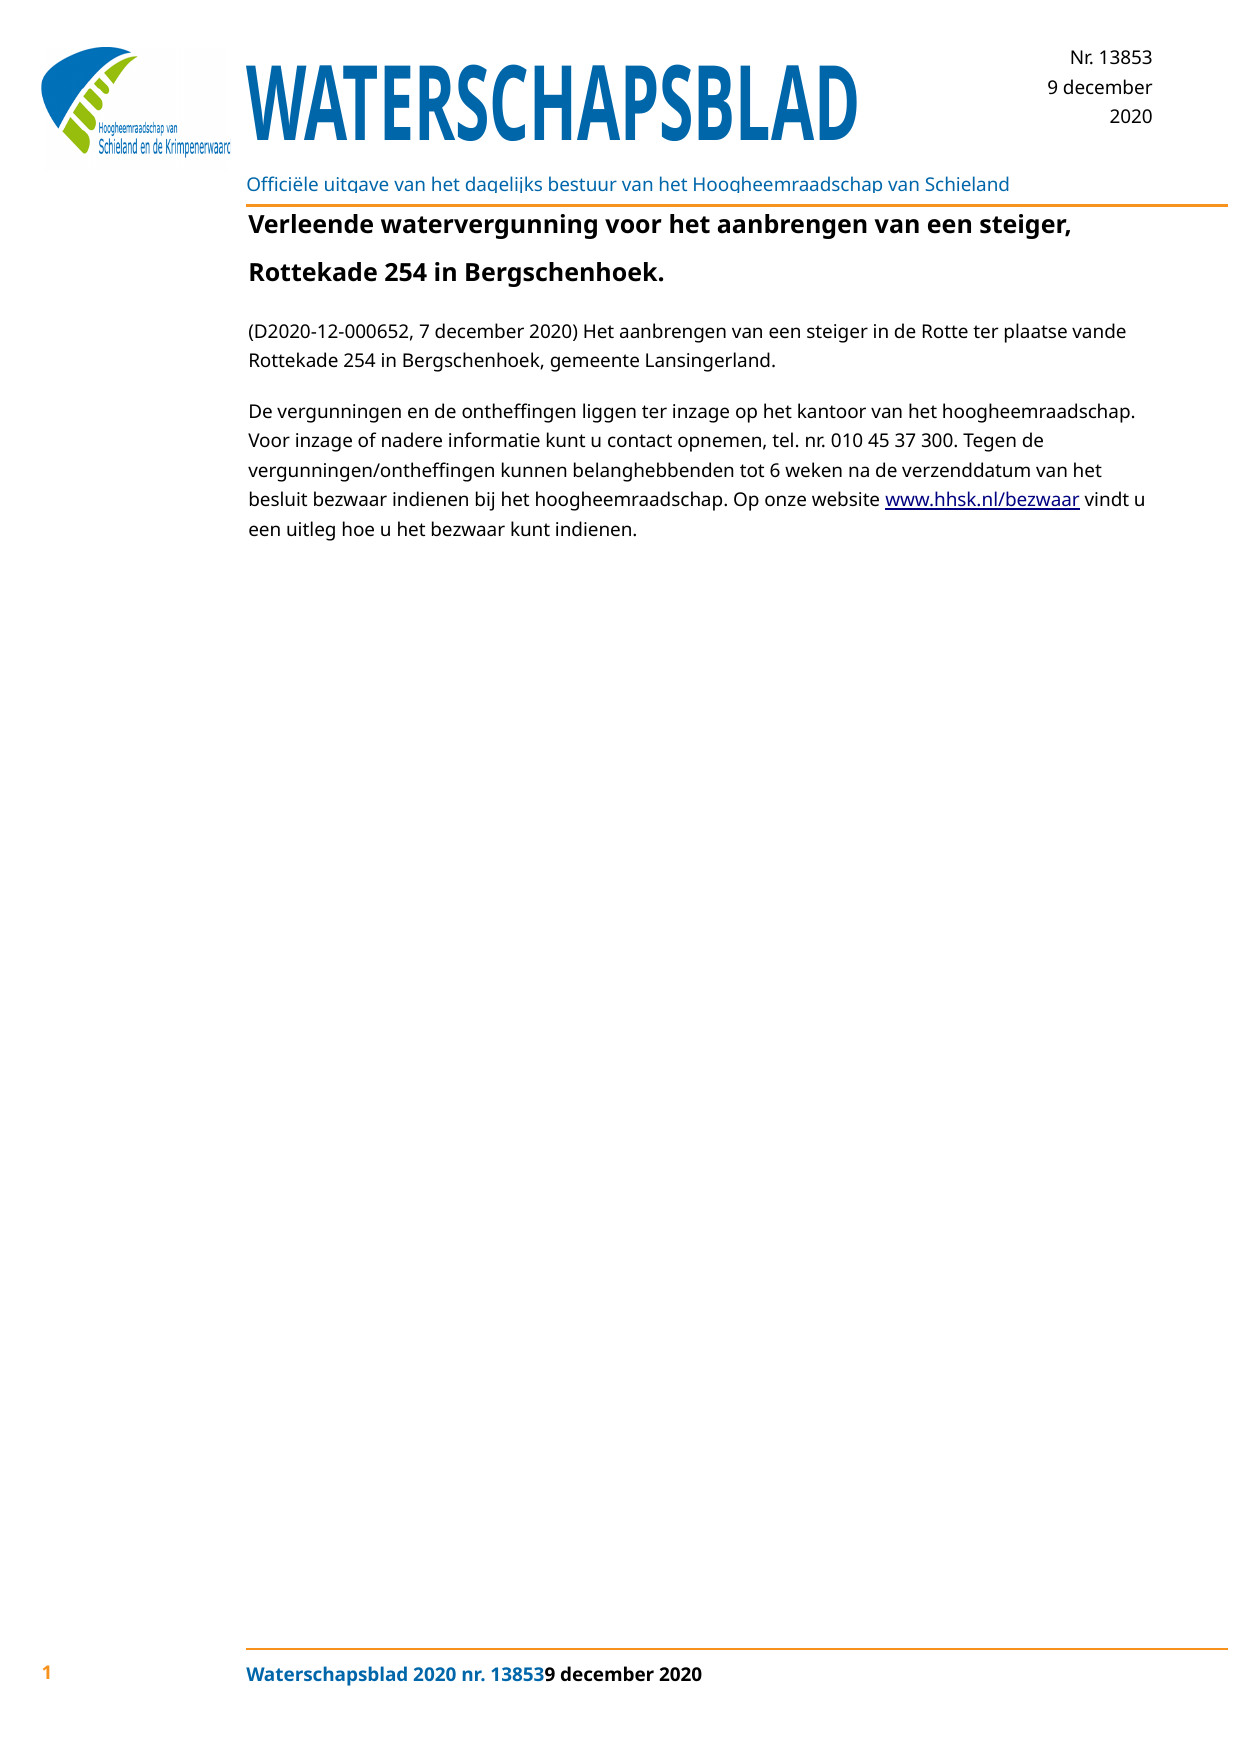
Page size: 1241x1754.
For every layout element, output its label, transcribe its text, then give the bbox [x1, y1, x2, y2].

picture [41, 47, 231, 172]
text Verleende watervergunning voor het aanbrengen van een steiger, Rottekade 254 in Bergschenhoek. [248, 207, 1152, 288]
text (D2020-12-000652, 7 december 2020) Het aanbrengen van een steiger in de Rotte ter plaatse vande Rottekade 254 in Bergschenhoek, gemeente Lansingerland. [248, 318, 1152, 373]
text De vergunningen en de ontheffingen liggen ter inzage op het kantoor van het hoogheemraadschap. Voor inzage of nadere informatie kunt u contact opnemen, tel. nr. 010 45 37 300. Tegen de vergunningen/ontheffingen kunnen belanghebbenden tot 6 weken na de verzenddatum van het besluit bezwaar indienen bij het hoogheemraadschap. Op onze website www.hhsk.nl/bezwaar vindt u een uitleg hoe u het bezwaar kunt indienen. [248, 398, 1152, 542]
